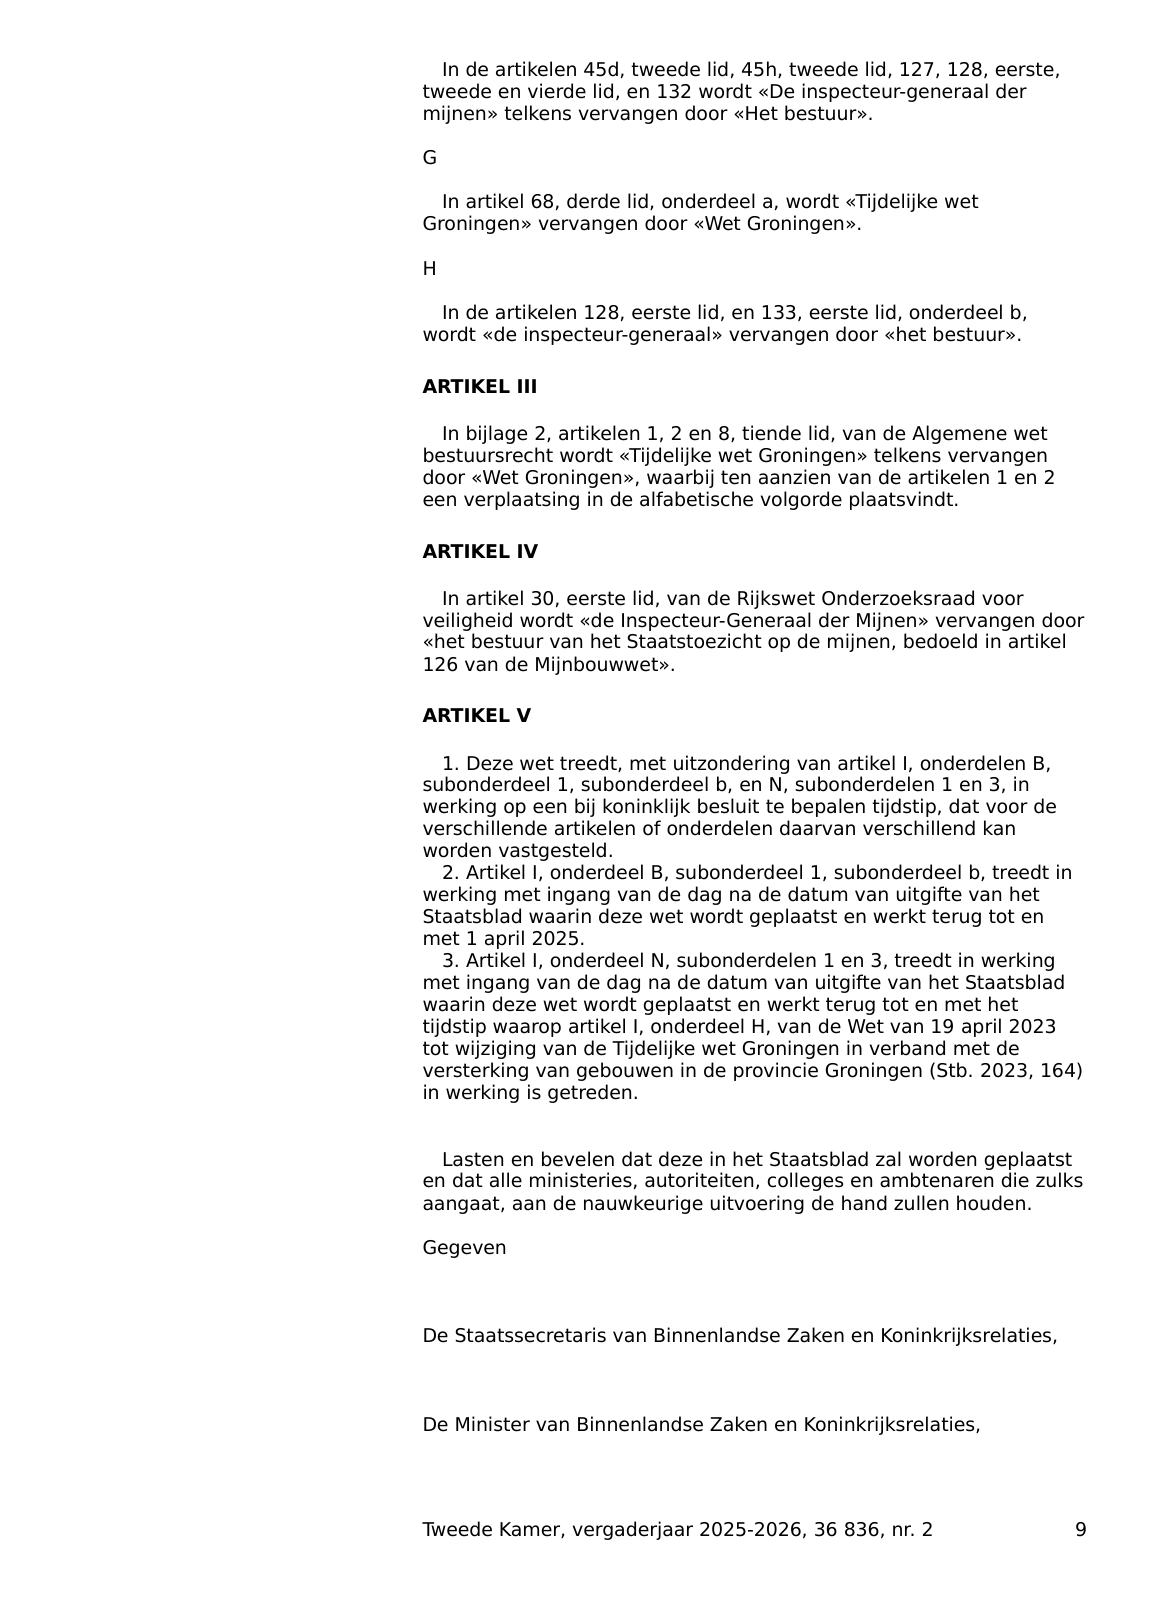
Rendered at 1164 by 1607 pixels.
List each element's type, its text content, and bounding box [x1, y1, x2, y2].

text In artikel 30, eerste lid, van de Rijkswet Onderzoeksraad voor veiligheid wordt «de Inspecteur-Generaal der Mijnen» vervangen door «het bestuur van het Staatstoezicht op de mijnen, bedoeld in artikel 126 van de Mijnbouwwet». [422, 587, 1087, 675]
text Lasten en bevelen dat deze in het Staatsblad zal worden geplaatst en dat alle ministeries, autoriteiten, colleges en ambtenaren die zulks aangaat, aan de nauwkeurige uitvoering de hand zullen houden. [422, 1148, 1087, 1214]
text 2. Artikel I, onderdeel B, subonderdeel 1, subonderdeel b, treedt in werking met ingang van de dag na de datum van uitgifte van het Staatsblad waarin deze wet wordt geplaatst en werkt terug tot en met 1 april 2025. [422, 862, 1087, 950]
text 3. Artikel I, onderdeel N, subonderdelen 1 en 3, treedt in werking met ingang van de dag na de datum van uitgifte van het Staatsblad waarin deze wet wordt geplaatst en werkt terug tot en met het tijdstip waarop artikel I, onderdeel H, van de Wet van 19 april 2023 tot wijziging van de Tijdelijke wet Groningen in verband met de versterking van gebouwen in de provincie Groningen (Stb. 2023, 164) in werking is getreden. [422, 950, 1087, 1104]
text G [422, 147, 1087, 169]
text In bijlage 2, artikelen 1, 2 en 8, tiende lid, van de Algemene wet bestuursrecht wordt «Tijdelijke wet Groningen» telkens vervangen door «Wet Groningen», waarbij ten aanzien van de artikelen 1 en 2 een verplaatsing in de alfabetische volgorde plaatsvindt. [422, 423, 1087, 511]
text H [422, 257, 1087, 279]
text 1. Deze wet treedt, met uitzondering van artikel I, onderdelen B, subonderdeel 1, subonderdeel b, en N, subonderdelen 1 en 3, in werking op een bij koninklijk besluit te bepalen tijdstip, dat voor de verschillende artikelen of onderdelen daarvan verschillend kan worden vastgesteld. [422, 752, 1087, 862]
text In artikel 68, derde lid, onderdeel a, wordt «Tijdelijke wet Groningen» vervangen door «Wet Groningen». [422, 191, 1087, 235]
subtitle ARTIKEL III [422, 376, 1087, 398]
text In de artikelen 128, eerste lid, en 133, eerste lid, onderdeel b, wordt «de inspecteur-generaal» vervangen door «het bestuur». [422, 302, 1087, 346]
text De Staatssecretaris van Binnenlandse Zaken en Koninkrijksrelaties, [422, 1325, 1087, 1347]
text In de artikelen 45d, tweede lid, 45h, tweede lid, 127, 128, eerste, tweede en vierde lid, en 132 wordt «De inspecteur-generaal der mijnen» telkens vervangen door «Het bestuur». [422, 59, 1087, 125]
text De Minister van Binnenlandse Zaken en Koninkrijksrelaties, [422, 1414, 1087, 1436]
subtitle ARTIKEL IV [422, 541, 1087, 562]
text Gegeven [422, 1237, 1087, 1258]
subtitle ARTIKEL V [422, 705, 1087, 727]
